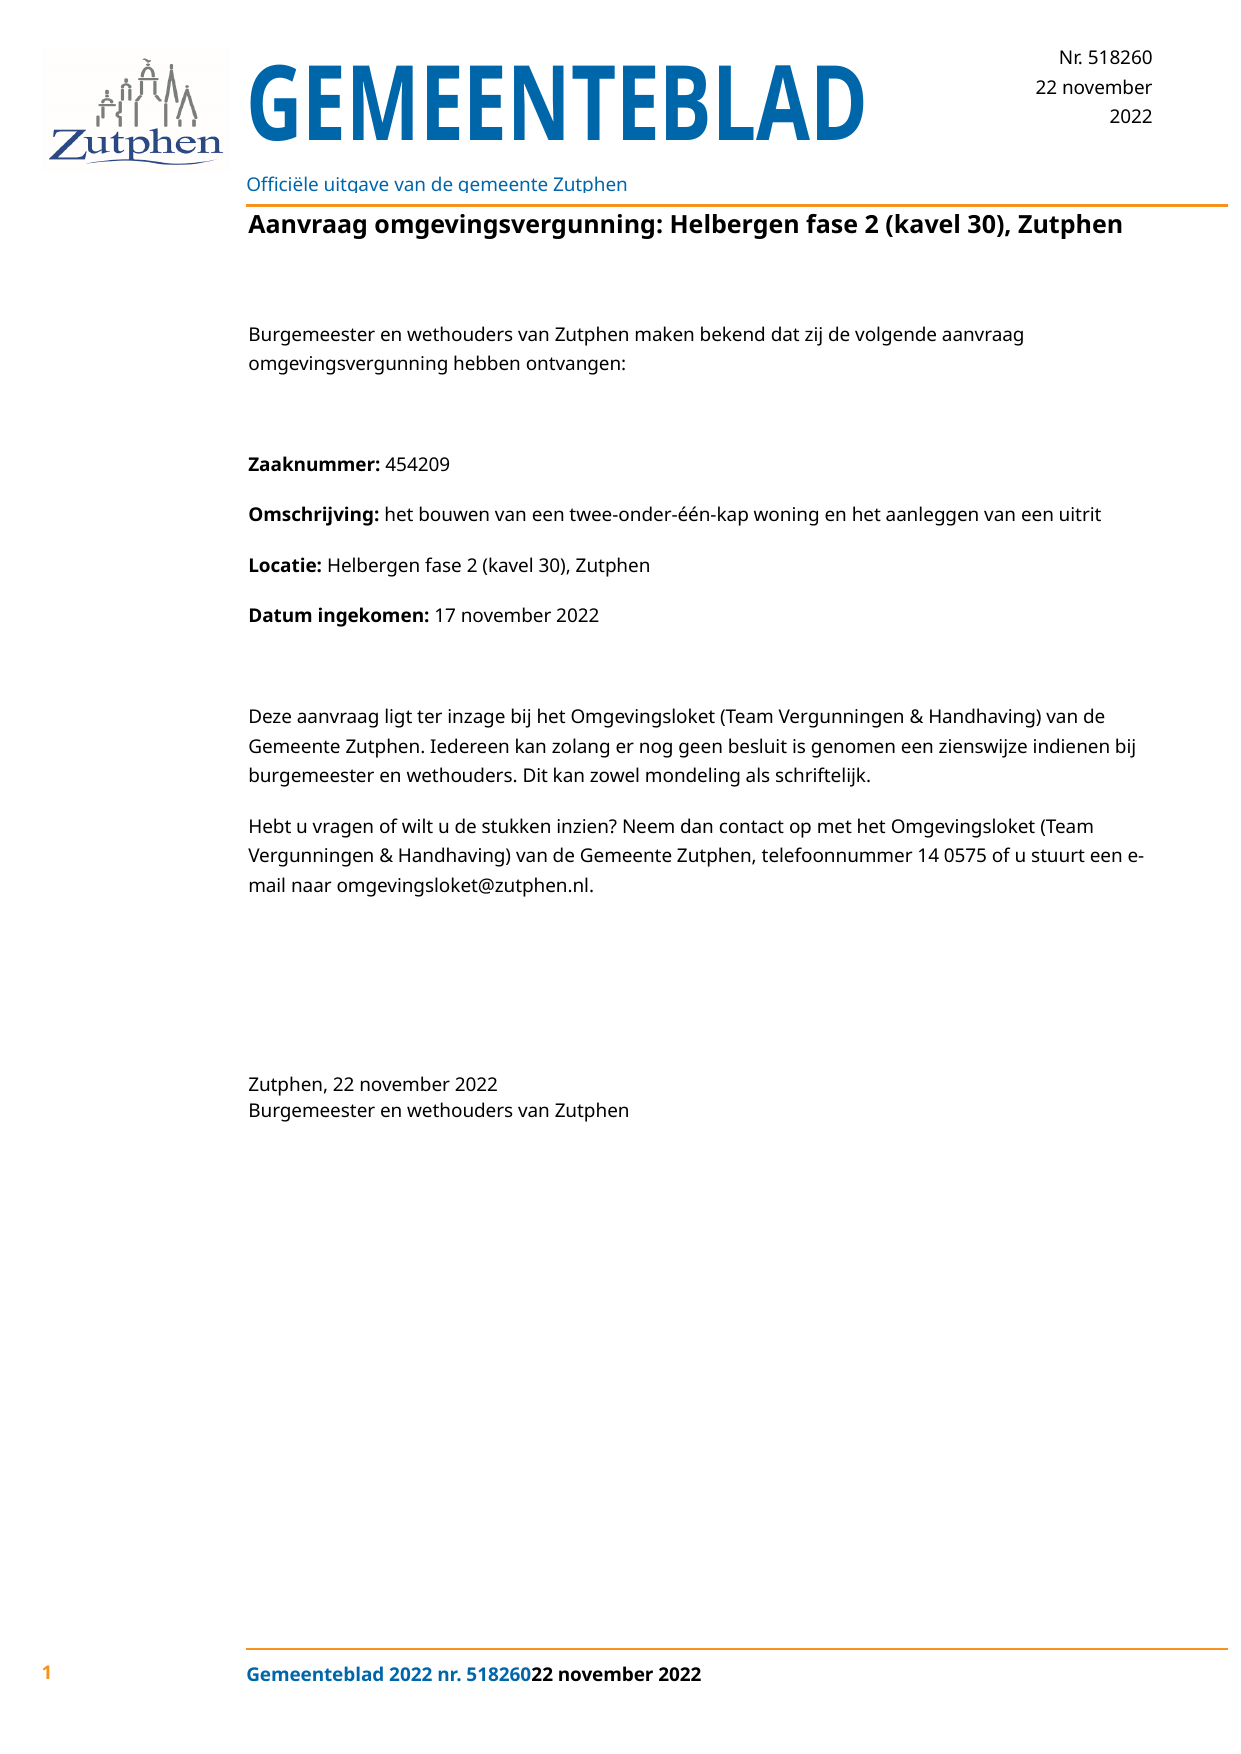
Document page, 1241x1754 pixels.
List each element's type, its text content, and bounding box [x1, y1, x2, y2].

text Hebt u vragen of wilt u de stukken inzien? Neem dan contact op met het Omgevingsloket (Team Vergunningen & Handhaving) van de Gemeente Zutphen, telefoonnummer 14 0575 of u stuurt een e-mail naar omgevingsloket@zutphen.nl. [248, 813, 1152, 898]
text Deze aanvraag ligt ter inzage bij het Omgevingsloket (Team Vergunningen & Handhaving) van de Gemeente Zutphen. Iedereen kan zolang er nog geen besluit is genomen een zienswijze indienen bij burgemeester en wethouders. Dit kan zowel mondeling als schriftelijk. [248, 703, 1152, 788]
text Omschrijving: het bouwen van een twee-onder-één-kap woning en het aanleggen van een uitrit [248, 502, 1152, 527]
text Zaaknummer: 454209 [248, 451, 1152, 477]
text Burgemeester en wethouders van Zutphen maken bekend dat zij de volgende aanvraag omgevingsvergunning hebben ontvangen: [248, 321, 1152, 376]
text Zutphen, 22 november 2022 [248, 1071, 1152, 1097]
text Locatie: Helbergen fase 2 (kavel 30), Zutphen [248, 552, 1152, 578]
text Aanvraag omgevingsvergunning: Helbergen fase 2 (kavel 30), Zutphen [248, 207, 1152, 241]
text Datum ingekomen: 17 november 2022 [248, 602, 1152, 628]
text Burgemeester en wethouders van Zutphen [248, 1097, 1152, 1122]
picture [41, 47, 231, 172]
